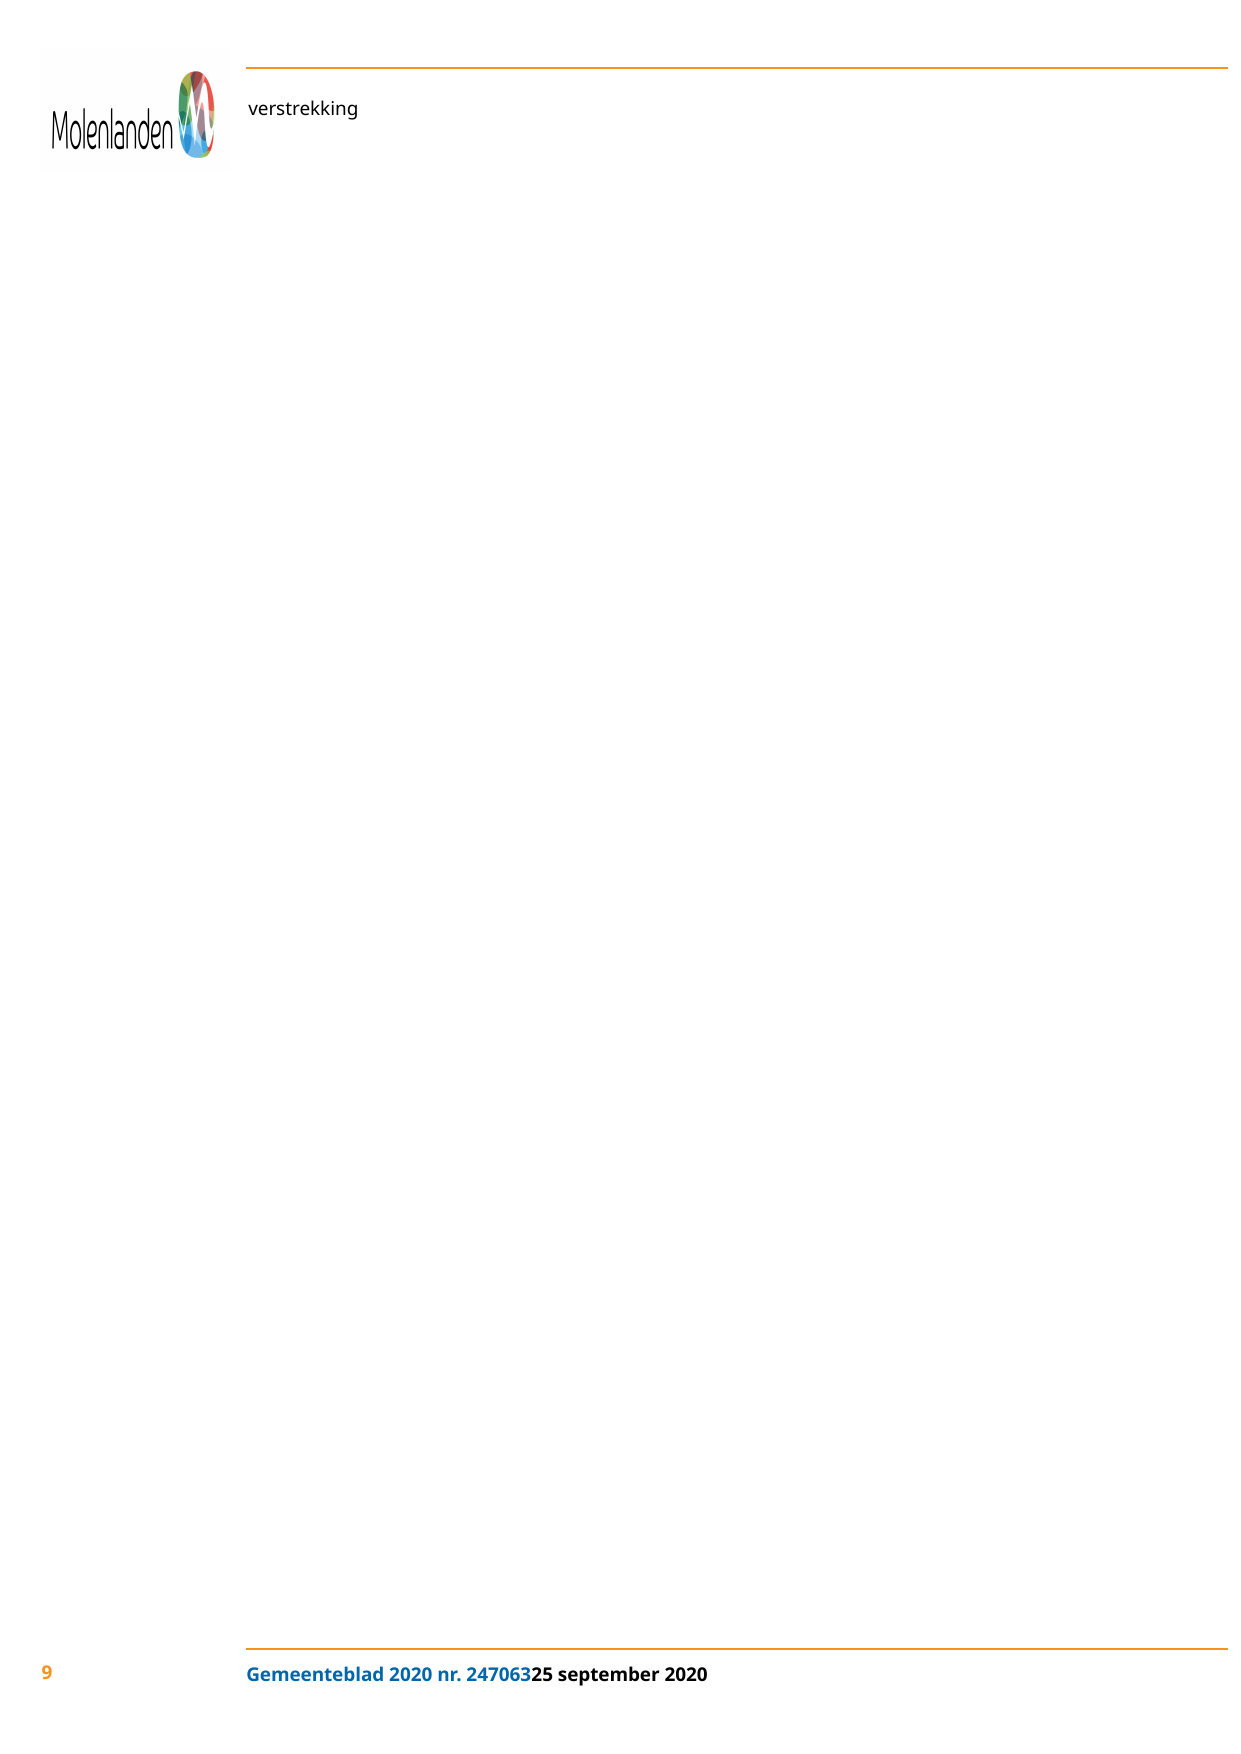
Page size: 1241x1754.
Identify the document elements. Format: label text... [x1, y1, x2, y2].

picture [41, 47, 231, 172]
text verstrekking [248, 95, 1152, 121]
